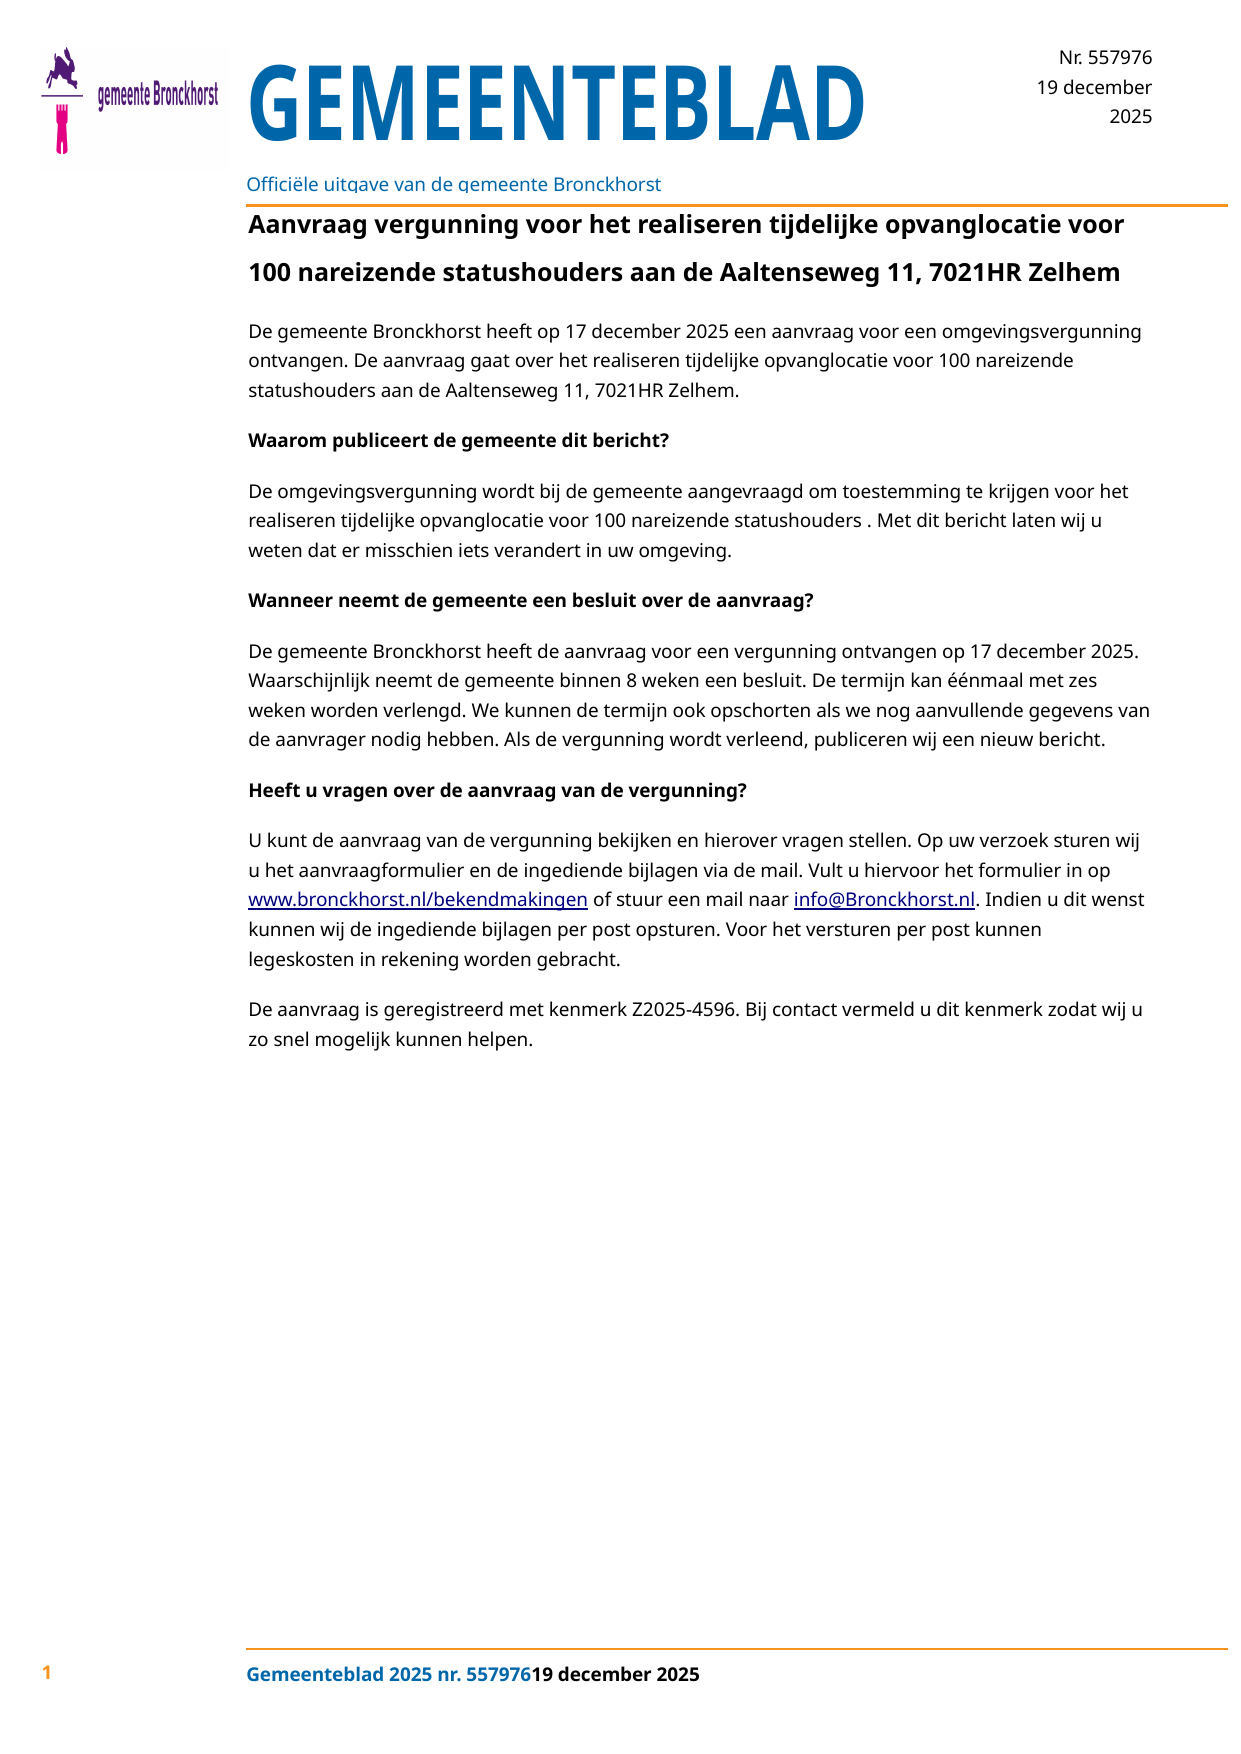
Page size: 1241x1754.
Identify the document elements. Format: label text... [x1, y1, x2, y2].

picture [41, 47, 231, 172]
text De omgevingsvergunning wordt bij de gemeente aangevraagd om toestemming te krijgen voor het realiseren tijdelijke opvanglocatie voor 100 nareizende statushouders . Met dit bericht laten wij u weten dat er misschien iets verandert in uw omgeving. [248, 478, 1152, 563]
text Waarom publiceert de gemeente dit bericht? [248, 427, 1152, 453]
text U kunt de aanvraag van de vergunning bekijken en hierover vragen stellen. Op uw verzoek sturen wij u het aanvraagformulier en de ingediende bijlagen via de mail. Vult u hiervoor het formulier in op www.bronckhorst.nl/bekendmakingen of stuur een mail naar info@Bronckhorst.nl. Indien u dit wenst kunnen wij de ingediende bijlagen per post opsturen. Voor het versturen per post kunnen legeskosten in rekening worden gebracht. [248, 827, 1152, 972]
text De aanvraag is geregistreerd met kenmerk Z2025-4596. Bij contact vermeld u dit kenmerk zodat wij u zo snel mogelijk kunnen helpen. [248, 996, 1152, 1052]
text Wanneer neemt de gemeente een besluit over de aanvraag? [248, 587, 1152, 613]
text Heeft u vragen over de aanvraag van de vergunning? [248, 777, 1152, 803]
text De gemeente Bronckhorst heeft op 17 december 2025 een aanvraag voor een omgevingsvergunning ontvangen. De aanvraag gaat over het realiseren tijdelijke opvanglocatie voor 100 nareizende statushouders aan de Aaltenseweg 11, 7021HR Zelhem. [248, 318, 1152, 403]
text De gemeente Bronckhorst heeft de aanvraag voor een vergunning ontvangen op 17 december 2025. Waarschijnlijk neemt de gemeente binnen 8 weken een besluit. De termijn kan éénmaal met zes weken worden verlengd. We kunnen de termijn ook opschorten als we nog aanvullende gegevens van de aanvrager nodig hebben. Als de vergunning wordt verleend, publiceren wij een nieuw bericht. [248, 638, 1152, 752]
text Aanvraag vergunning voor het realiseren tijdelijke opvanglocatie voor 100 nareizende statushouders aan de Aaltenseweg 11, 7021HR Zelhem [248, 207, 1152, 288]
